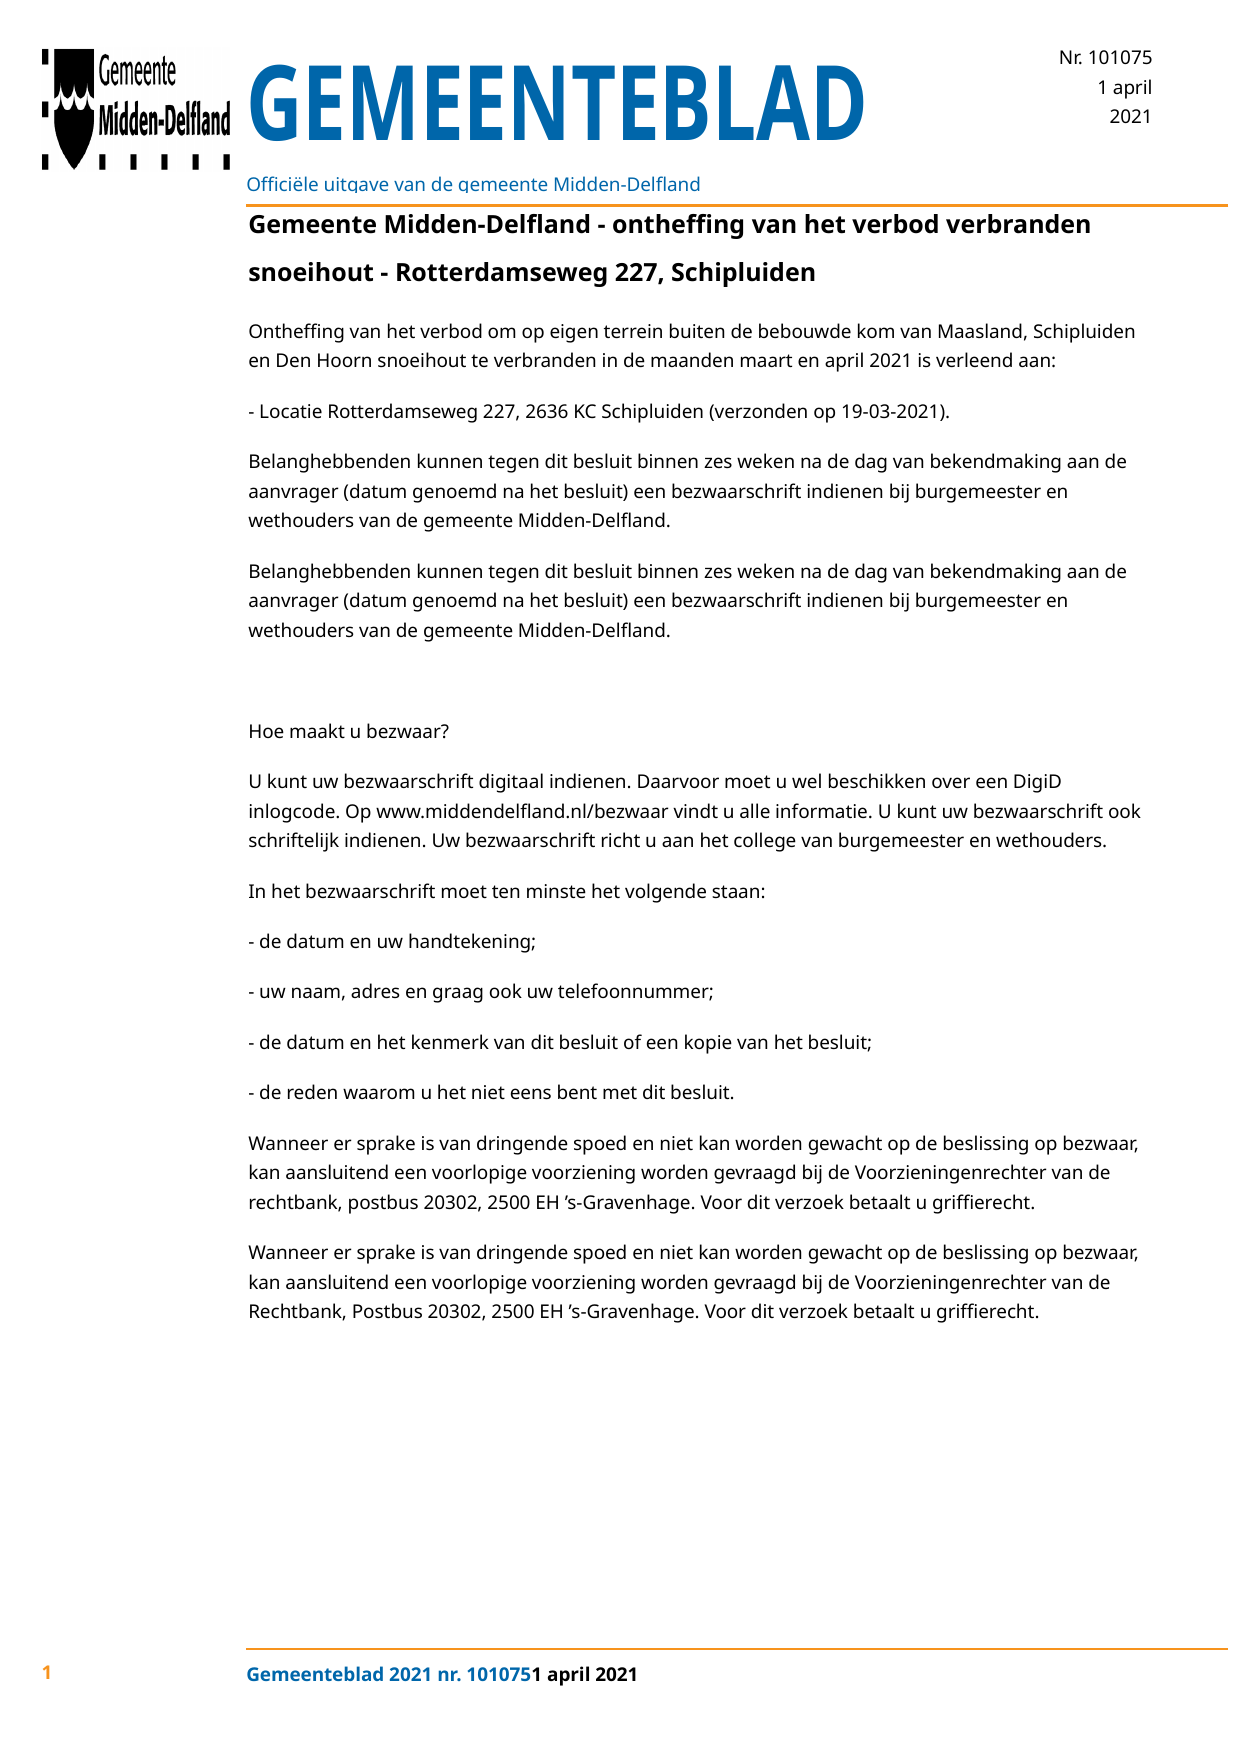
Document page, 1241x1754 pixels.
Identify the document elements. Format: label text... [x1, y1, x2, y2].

text Belanghebbenden kunnen tegen dit besluit binnen zes weken na de dag van bekendmaking aan de aanvrager (datum genoemd na het besluit) een bezwaarschrift indienen bij burgemeester en wethouders van de gemeente Midden-Delfland. [248, 558, 1152, 643]
text - Locatie Rotterdamseweg 227, 2636 KC Schipluiden (verzonden op 19-03-2021). [248, 398, 1152, 424]
text In het bezwaarschrift moet ten minste het volgende staan: [248, 878, 1152, 904]
text U kunt uw bezwaarschrift digitaal indienen. Daarvoor moet u wel beschikken over een DigiD inlogcode. Op www.middendelfland.nl/bezwaar vindt u alle informatie. U kunt uw bezwaarschrift ook schriftelijk indienen. Uw bezwaarschrift richt u aan het college van burgemeester en wethouders. [248, 768, 1152, 853]
text Gemeente Midden-Delfland - ontheffing van het verbod verbranden snoeihout - Rotterdamseweg 227, Schipluiden [248, 207, 1152, 288]
text - uw naam, adres en graag ook uw telefoonnummer; [248, 979, 1152, 1004]
picture [41, 47, 231, 172]
text - de reden waarom u het niet eens bent met dit besluit. [248, 1079, 1152, 1105]
text Belanghebbenden kunnen tegen dit besluit binnen zes weken na de dag van bekendmaking aan de aanvrager (datum genoemd na het besluit) een bezwaarschrift indienen bij burgemeester en wethouders van de gemeente Midden-Delfland. [248, 448, 1152, 533]
text Ontheffing van het verbod om op eigen terrein buiten de bebouwde kom van Maasland, Schipluiden en Den Hoorn snoeihout te verbranden in de maanden maart en april 2021 is verleend aan: [248, 318, 1152, 373]
text - de datum en het kenmerk van dit besluit of een kopie van het besluit; [248, 1029, 1152, 1055]
text ​Wanneer er sprake is van dringende spoed en niet kan worden gewacht op de beslissing op bezwaar, kan aansluitend een voorlopige voorziening worden gevraagd bij de Voorzieningenrechter van de rechtbank, postbus 20302, 2500 EH ’s-Gravenhage. Voor dit verzoek betaalt u griffierecht. [248, 1130, 1152, 1215]
text Wanneer er sprake is van dringende spoed en niet kan worden gewacht op de beslissing op bezwaar, kan aansluitend een voorlopige voorziening worden gevraagd bij de Voorzieningenrechter van de Rechtbank, Postbus 20302, 2500 EH ’s-Gravenhage. Voor dit verzoek betaalt u griffierecht. [248, 1239, 1152, 1324]
text - de datum en uw handtekening; [248, 928, 1152, 954]
text ​ [248, 667, 1152, 693]
text Hoe maakt u bezwaar? [248, 718, 1152, 744]
